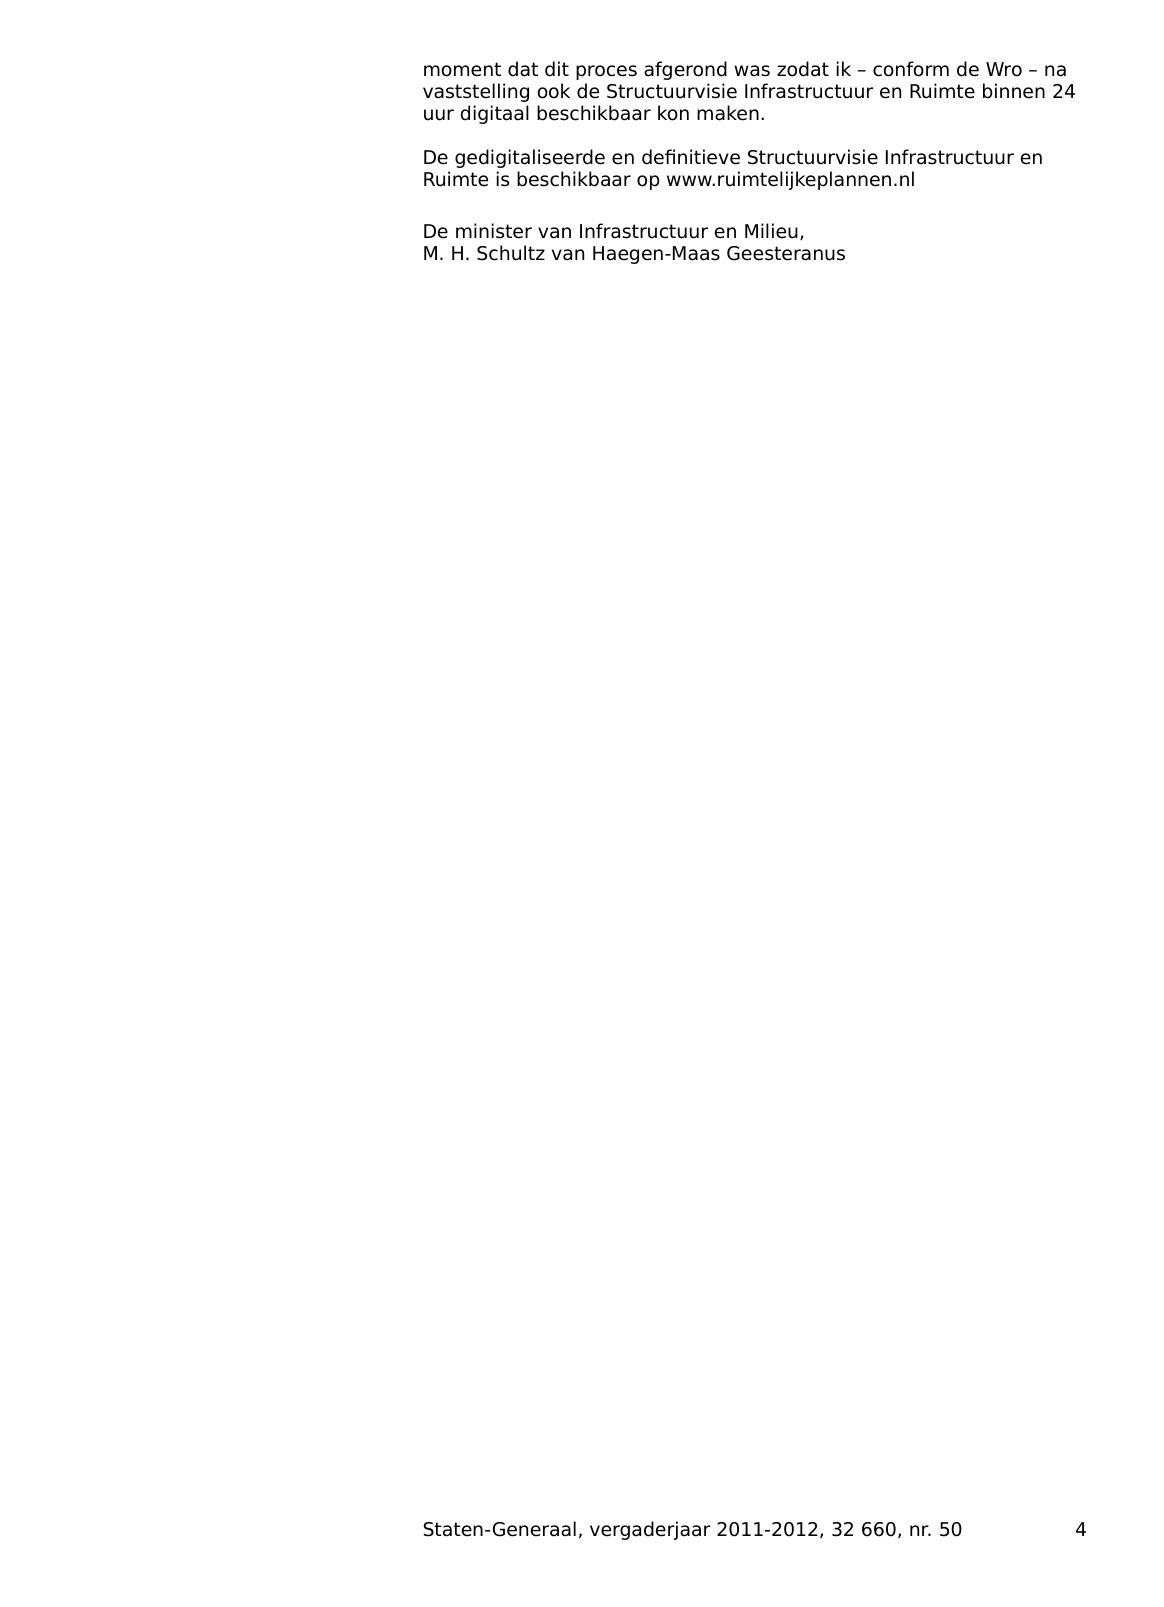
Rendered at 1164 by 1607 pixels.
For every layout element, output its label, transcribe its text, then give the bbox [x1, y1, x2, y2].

text De minister van Infrastructuur en Milieu, M. H. Schultz van Haegen-Maas Geesteranus [422, 221, 1087, 265]
text De gedigitaliseerde en definitieve Structuurvisie Infrastructuur en Ruimte is beschikbaar op www.ruimtelijkeplannen.nl [422, 147, 1087, 191]
text moment dat dit proces afgerond was zodat ik – conform de Wro – na vaststelling ook de Structuurvisie Infrastructuur en Ruimte binnen 24 uur digitaal beschikbaar kon maken. [422, 59, 1087, 125]
